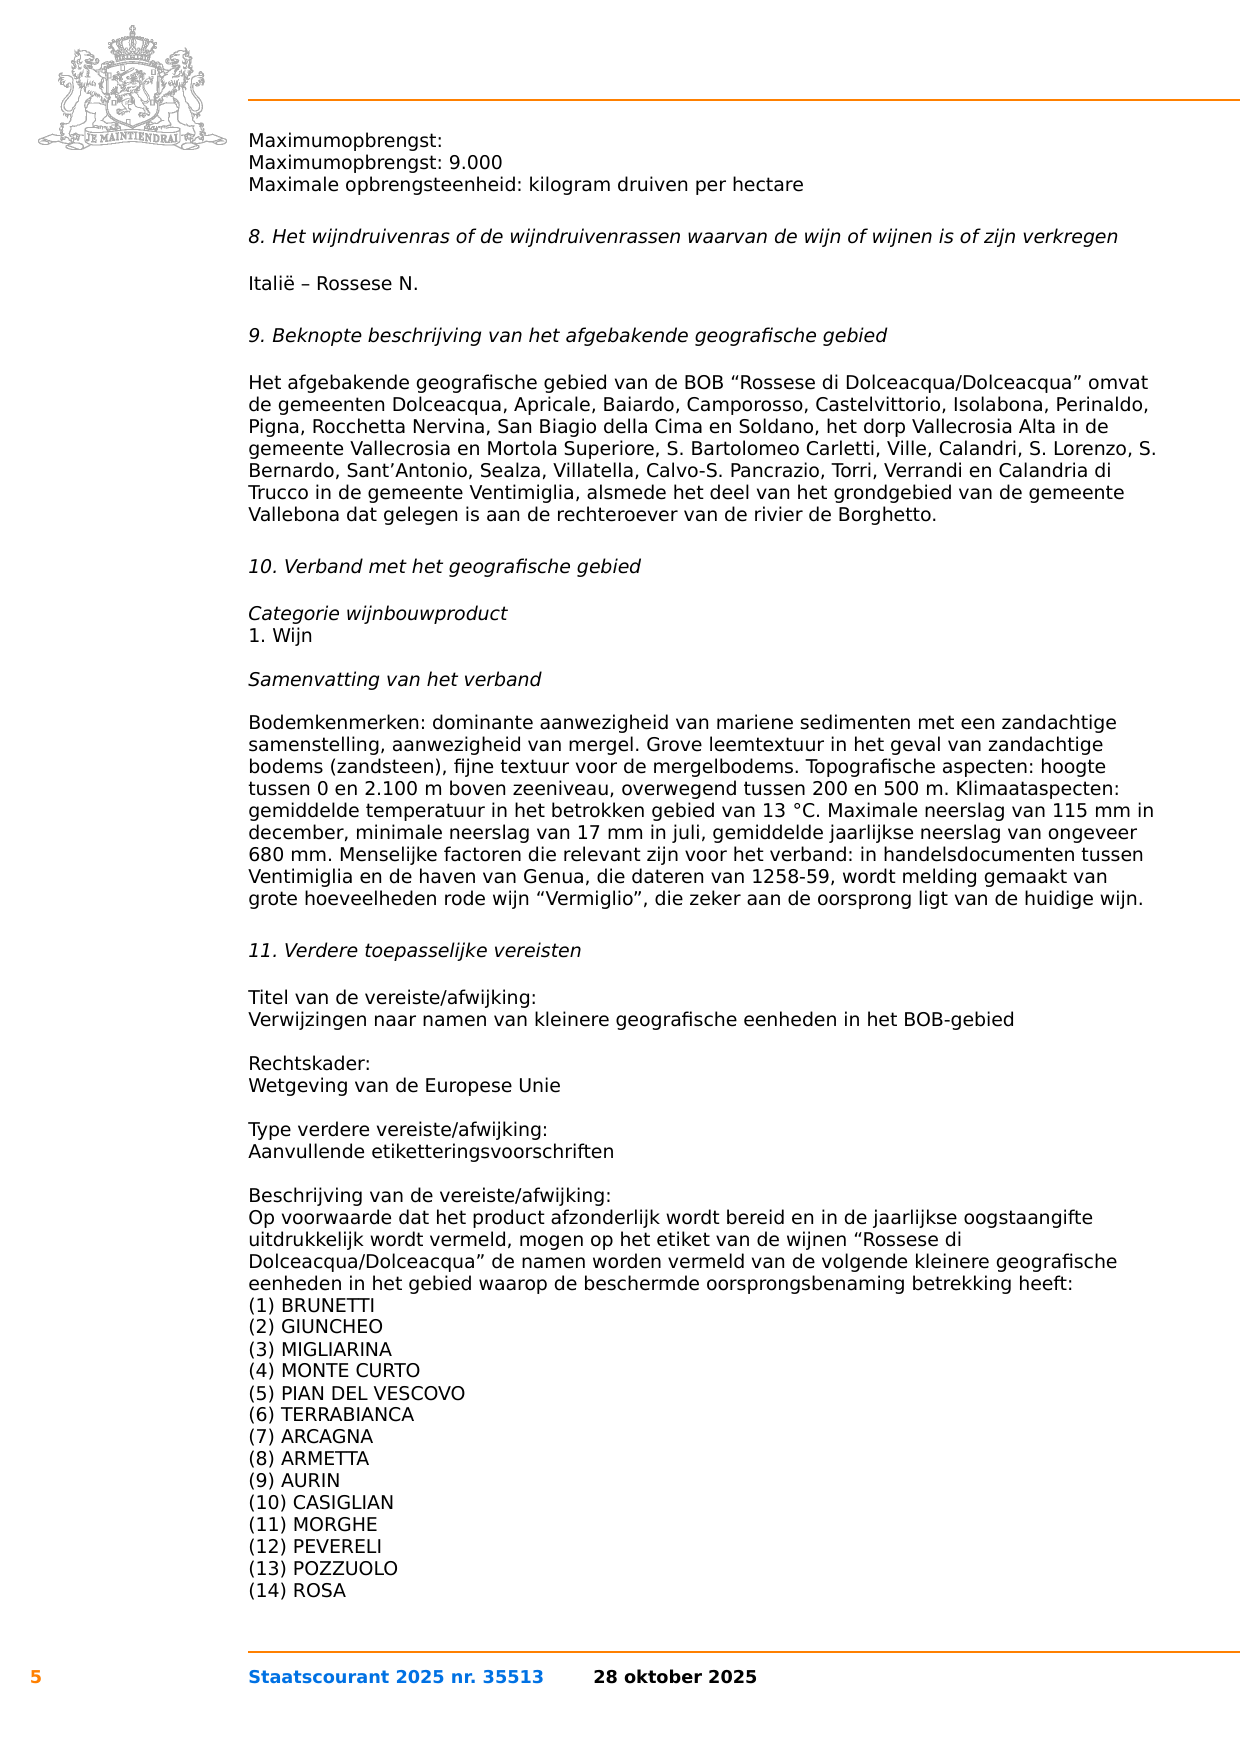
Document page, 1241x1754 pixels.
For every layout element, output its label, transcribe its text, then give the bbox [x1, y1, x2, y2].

text (9) AURIN [248, 1470, 1163, 1492]
text Maximale opbrengsteenheid: kilogram druiven per hectare [248, 174, 1163, 196]
text (7) ARCAGNA [248, 1426, 1163, 1448]
text (8) ARMETTA [248, 1448, 1163, 1470]
text Type verdere vereiste/afwijking: [248, 1119, 1163, 1141]
text Italië – Rossese N. [248, 273, 1163, 295]
text Aanvullende etiketteringsvoorschriften [248, 1141, 1163, 1163]
text Wetgeving van de Europese Unie [248, 1075, 1163, 1097]
text (11) MORGHE [248, 1514, 1163, 1536]
subtitle 11. Verdere toepasselijke vereisten [248, 940, 1163, 962]
text (3) MIGLIARINA [248, 1338, 1163, 1360]
text Maximumopbrengst: [248, 130, 1163, 152]
text (14) ROSA [248, 1580, 1163, 1602]
subtitle 8. Het wijndruivenras of de wijndruivenrassen waarvan de wijn of wijnen is of zijn verkregen [248, 226, 1163, 248]
text Titel van de vereiste/afwijking: [248, 987, 1163, 1009]
text (4) MONTE CURTO [248, 1360, 1163, 1382]
text (6) TERRABIANCA [248, 1404, 1163, 1426]
text Bodemkenmerken: dominante aanwezigheid van mariene sedimenten met een zandachtige samenstelling, aanwezigheid van mergel. Grove leemtextuur in het geval van zandachtige bodems (zandsteen), fijne textuur voor de mergelbodems. Topografische aspecten: hoogte tussen 0 en 2.100 m boven zeeniveau, overwegend tussen 200 en 500 m. Klimaataspecten: gemiddelde temperatuur in het betrokken gebied van 13 °C. Maximale neerslag van 115 mm in december, minimale neerslag van 17 mm in juli, gemiddelde jaarlijkse neerslag van ongeveer 680 mm. Menselijke factoren die relevant zijn voor het verband: in handelsdocumenten tussen Ventimiglia en de haven van Genua, die dateren van 1258-59, wordt melding gemaakt van grote hoeveelheden rode wijn “Vermiglio”, die zeker aan de oorsprong ligt van de huidige wijn. [248, 712, 1163, 910]
subtitle 9. Beknopte beschrijving van het afgebakende geografische gebied [248, 325, 1163, 347]
text (2) GIUNCHEO [248, 1316, 1163, 1338]
text Het afgebakende geografische gebied van de BOB “Rossese di Dolceacqua/Dolceacqua” omvat de gemeenten Dolceacqua, Apricale, Baiardo, Camporosso, Castelvittorio, Isolabona, Perinaldo, Pigna, Rocchetta Nervina, San Biagio della Cima en Soldano, het dorp Vallecrosia Alta in de gemeente Vallecrosia en Mortola Superiore, S. Bartolomeo Carletti, Ville, Calandri, S. Lorenzo, S. Bernardo, Sant’Antonio, Sealza, Villatella, Calvo-S. Pancrazio, Torri, Verrandi en Calandria di Trucco in de gemeente Ventimiglia, alsmede het deel van het grondgebied van de gemeente Vallebona dat gelegen is aan de rechteroever van de rivier de Borghetto. [248, 372, 1163, 526]
text Rechtskader: [248, 1053, 1163, 1075]
text (5) PIAN DEL VESCOVO [248, 1382, 1163, 1404]
text Verwijzingen naar namen van kleinere geografische eenheden in het BOB-gebied [248, 1009, 1163, 1031]
text Maximumopbrengst: 9.000 [248, 152, 1163, 174]
text Op voorwaarde dat het product afzonderlijk wordt bereid en in de jaarlijkse oogstaangifte uitdrukkelijk wordt vermeld, mogen op het etiket van de wijnen “Rossese di Dolceacqua/Dolceacqua” de namen worden vermeld van de volgende kleinere geografische eenheden in het gebied waarop de beschermde oorsprongsbenaming betrekking heeft: [248, 1207, 1163, 1294]
text (12) PEVERELI [248, 1536, 1163, 1558]
subtitle Samenvatting van het verband [248, 668, 1163, 690]
text (13) POZZUOLO [248, 1558, 1163, 1580]
text 1. Wijn [248, 624, 1163, 647]
picture [38, 25, 227, 150]
text (10) CASIGLIAN [248, 1492, 1163, 1514]
subtitle 10. Verband met het geografische gebied [248, 556, 1163, 578]
text Beschrijving van de vereiste/afwijking: [248, 1184, 1163, 1207]
subtitle Categorie wijnbouwproduct [248, 603, 1163, 624]
text (1) BRUNETTI [248, 1294, 1163, 1316]
